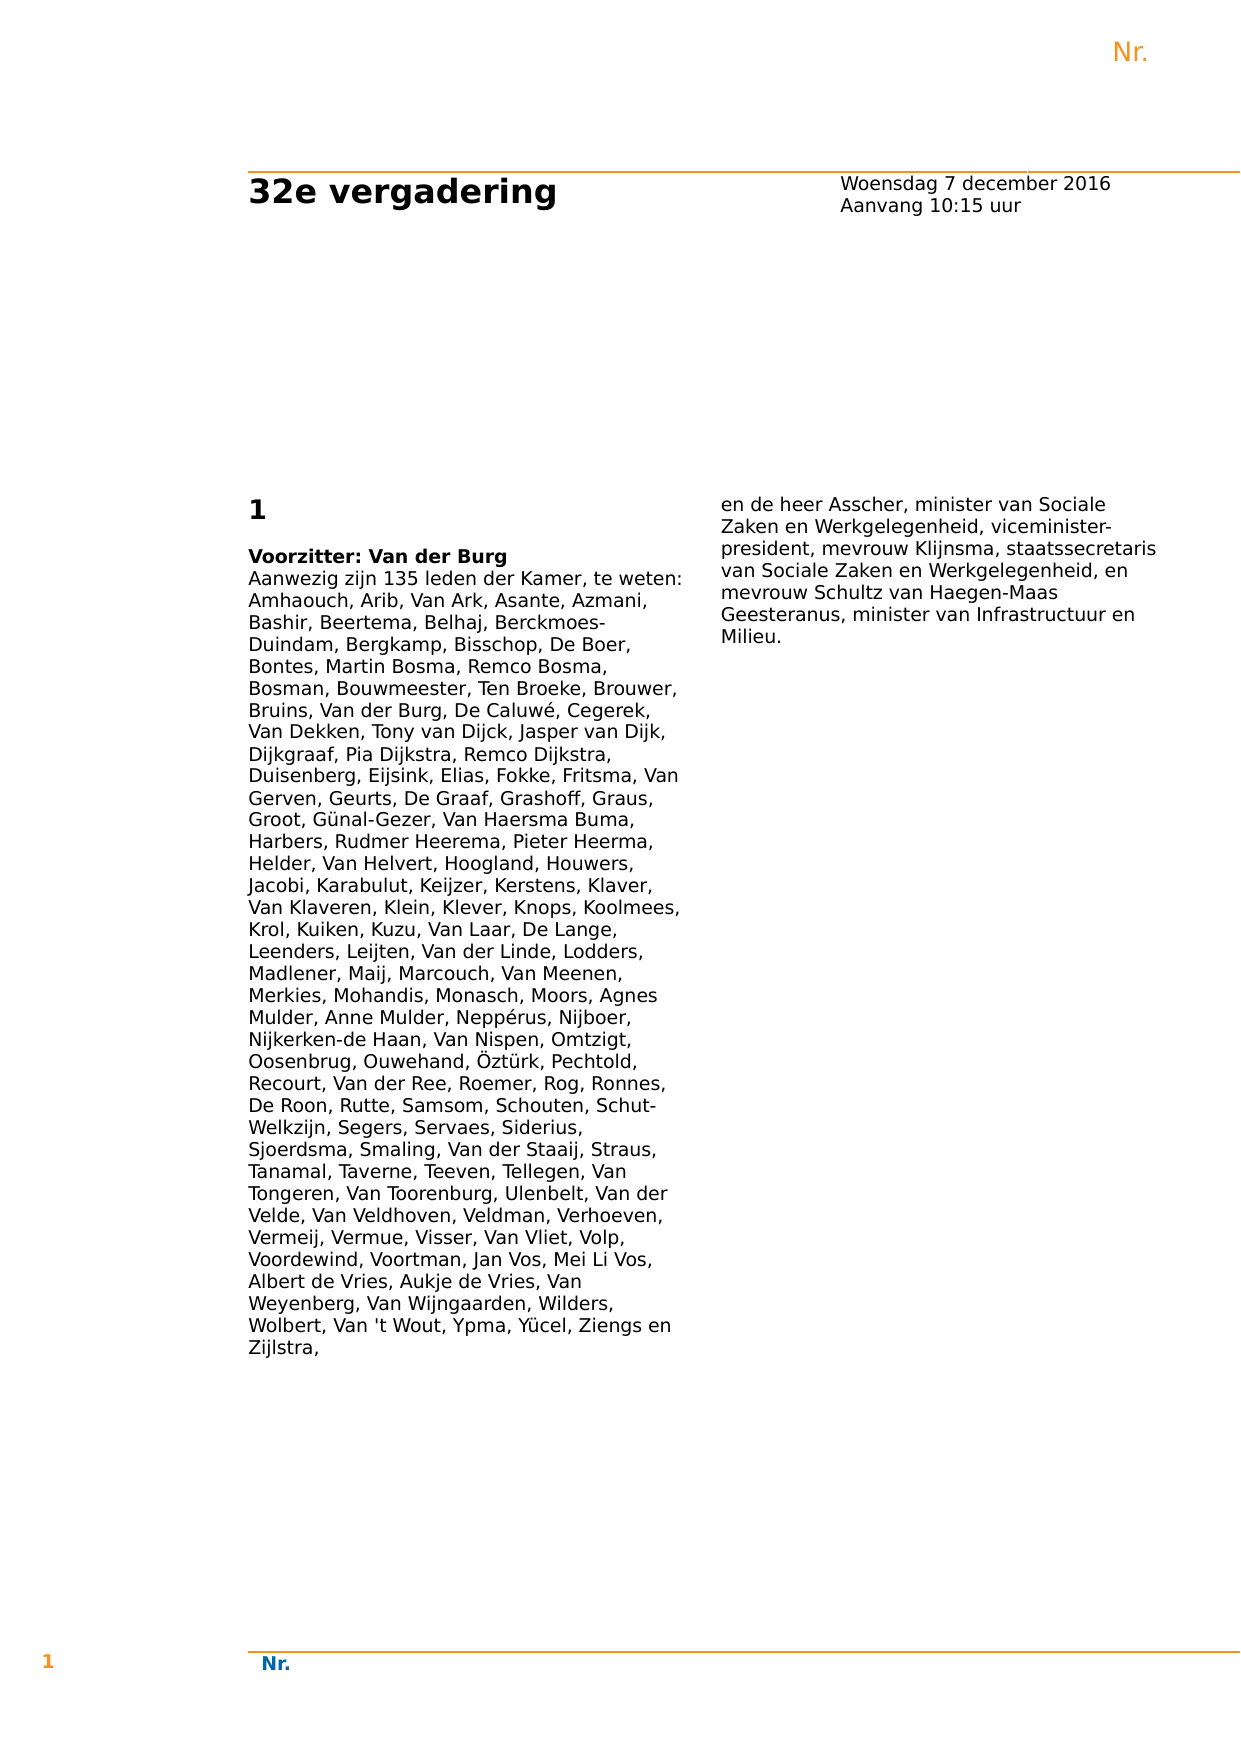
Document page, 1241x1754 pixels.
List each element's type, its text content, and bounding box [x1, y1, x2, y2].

text Voorzitter: Van der Burg [248, 546, 691, 568]
text Aanwezig zijn 135 leden der Kamer, te weten: [248, 568, 691, 589]
table_header 32e vergadering [248, 173, 840, 217]
table_cell Aanvang 10:15 uur [840, 195, 1163, 217]
table_header Woensdag 7 december 2016 [840, 173, 1163, 195]
text Amhaouch, Arib, Van Ark, Asante, Azmani, Bashir, Beertema, Belhaj, Berckmoes-Duindam, Bergkamp, Bisschop, De Boer, Bontes, Martin Bosma, Remco Bosma, Bosman, Bouwmeester, Ten Broeke, Brouwer, Bruins, Van der Burg, De Caluwé, Cegerek, Van Dekken, Tony van Dijck, Jasper van Dijk, Dijkgraaf, Pia Dijkstra, Remco Dijkstra, Duisenberg, Eijsink, Elias, Fokke, Fritsma, Van Gerven, Geurts, De Graaf, Grashoff, Graus, Groot, Günal-Gezer, Van Haersma Buma, Harbers, Rudmer Heerema, Pieter Heerma, Helder, Van Helvert, Hoogland, Houwers, Jacobi, Karabulut, Keijzer, Kerstens, Klaver, Van Klaveren, Klein, Klever, Knops, Koolmees, Krol, Kuiken, Kuzu, Van Laar, De Lange, Leenders, Leijten, Van der Linde, Lodders, Madlener, Maij, Marcouch, Van Meenen, Merkies, Mohandis, Monasch, Moors, Agnes Mulder, Anne Mulder, Neppérus, Nijboer, Nijkerken-de Haan, Van Nispen, Omtzigt, Oosenbrug, Ouwehand, Öztürk, Pechtold, Recourt, Van der Ree, Roemer, Rog, Ronnes, De Roon, Rutte, Samsom, Schouten, Schut-Welkzijn, Segers, Servaes, Siderius, Sjoerdsma, Smaling, Van der Staaij, Straus, Tanamal, Taverne, Teeven, Tellegen, Van Tongeren, Van Toorenburg, Ulenbelt, Van der Velde, Van Veldhoven, Veldman, Verhoeven, Vermeij, Vermue, Visser, Van Vliet, Volp, Voordewind, Voortman, Jan Vos, Mei Li Vos, Albert de Vries, Aukje de Vries, Van Weyenberg, Van Wijngaarden, Wilders, Wolbert, Van 't Wout, Ypma, Yücel, Ziengs en Zijlstra, [248, 589, 691, 1359]
title 1 [248, 494, 691, 526]
text en de heer Asscher, minister van Sociale Zaken en Werkgelegenheid, viceminister-president, mevrouw Klijnsma, staatssecretaris van Sociale Zaken en Werkgelegenheid, en mevrouw Schultz van Haegen-Maas Geesteranus, minister van Infrastructuur en Milieu. [721, 494, 1163, 648]
